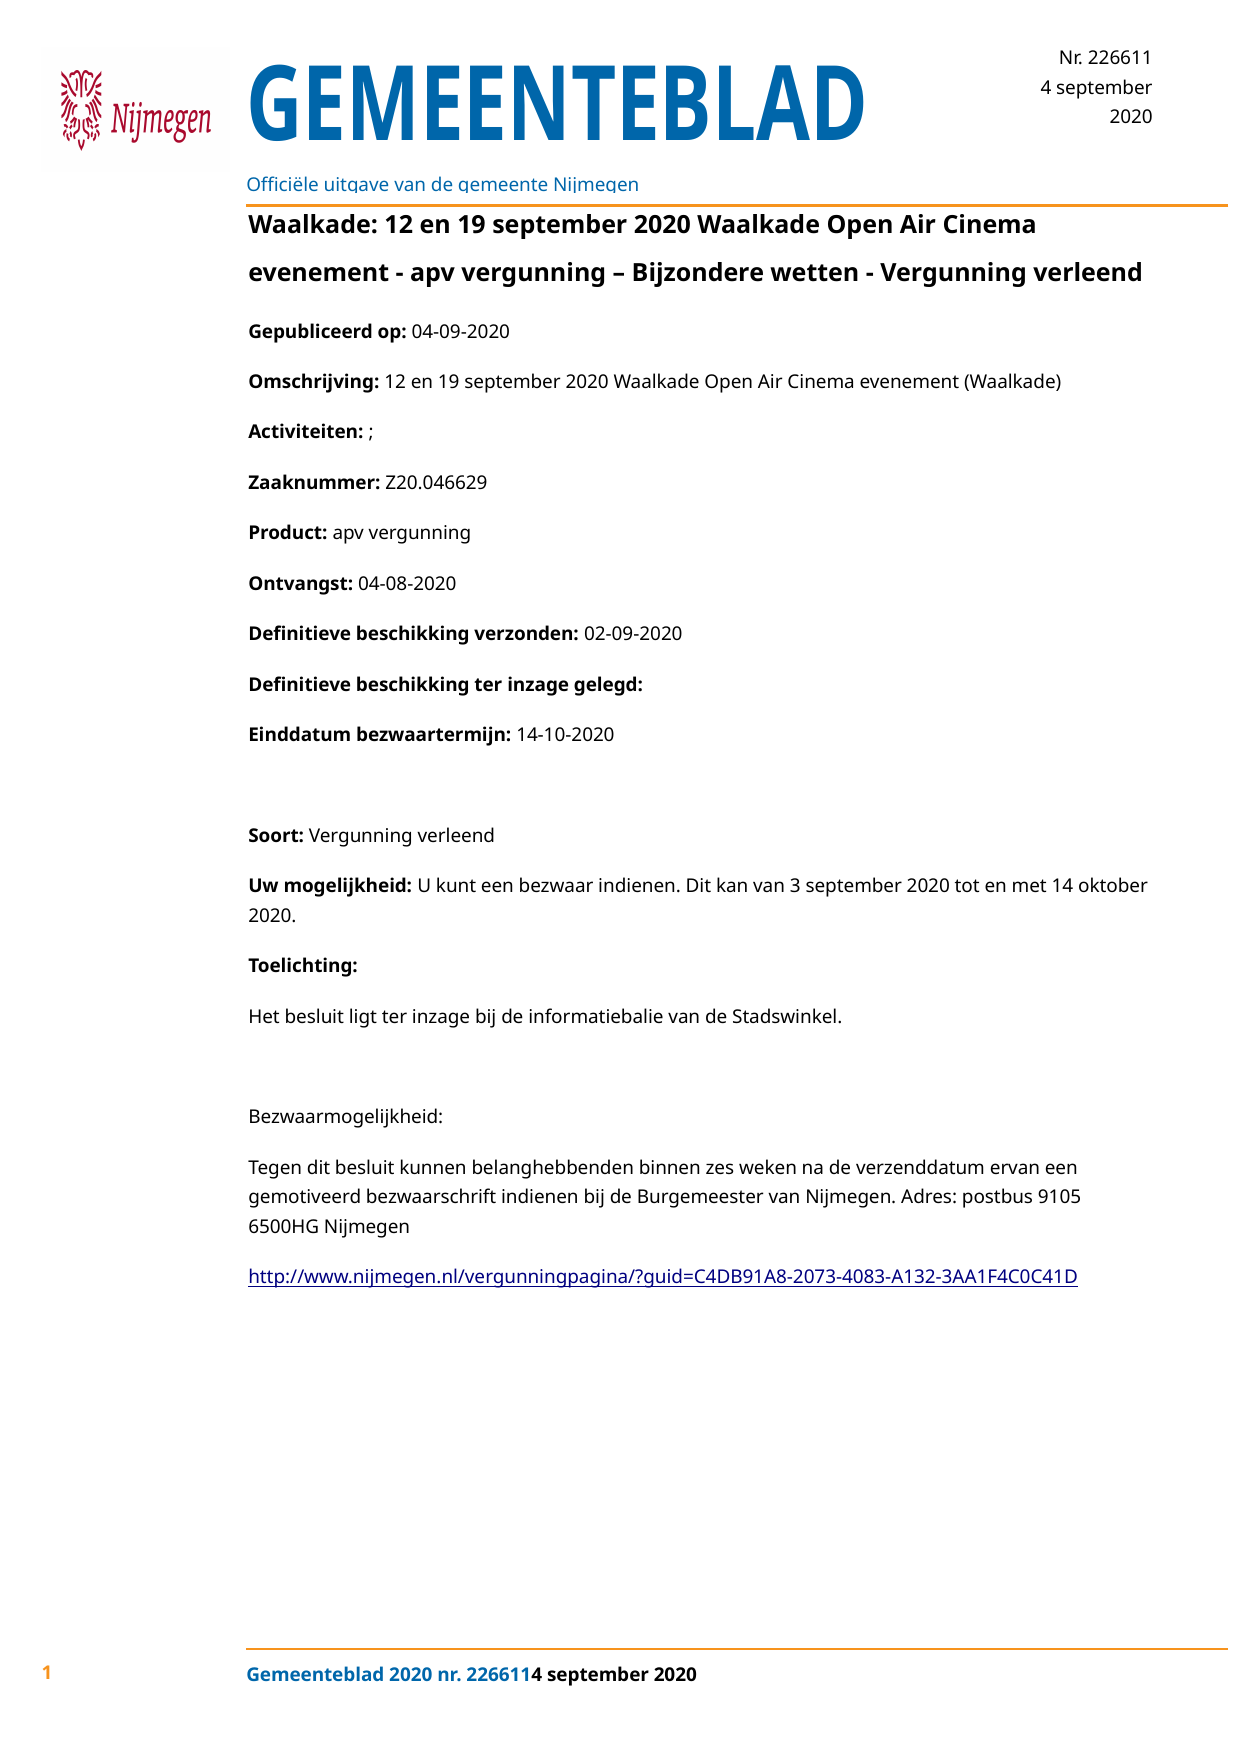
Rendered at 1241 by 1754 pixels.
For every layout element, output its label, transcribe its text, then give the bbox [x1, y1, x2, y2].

text Bezwaarmogelijkheid: [248, 1104, 1152, 1129]
text Definitieve beschikking ter inzage gelegd: [248, 671, 1152, 697]
text Activiteiten: ; [248, 419, 1152, 444]
text Tegen dit besluit kunnen belanghebbenden binnen zes weken na de verzenddatum ervan een gemotiveerd bezwaarschrift indienen bij de Burgemeester van Nijmegen. Adres: postbus 9105 6500HG Nijmegen [248, 1154, 1152, 1239]
text Toelichting: [248, 952, 1152, 978]
text Uw mogelijkheid: U kunt een bezwaar indienen. Dit kan van 3 september 2020 tot en met 14 oktober 2020. [248, 872, 1152, 928]
text Omschrijving: 12 en 19 september 2020 Waalkade Open Air Cinema evenement (Waalkade) [248, 368, 1152, 394]
text http://www.nijmegen.nl/vergunningpagina/?guid=C4DB91A8-2073-4083-A132-3AA1F4C0C41D [248, 1264, 1152, 1289]
text Product: apv vergunning [248, 519, 1152, 545]
text Einddatum bezwaartermijn: 14-10-2020 [248, 721, 1152, 747]
text Zaaknummer: Z20.046629 [248, 469, 1152, 495]
picture [41, 47, 231, 172]
text Ontvangst: 04-08-2020 [248, 570, 1152, 596]
text Gepubliceerd op: 04-09-2020 [248, 318, 1152, 344]
text Definitieve beschikking verzonden: 02-09-2020 [248, 620, 1152, 646]
text Soort: Vergunning verleend [248, 822, 1152, 848]
text Waalkade: 12 en 19 september 2020 Waalkade Open Air Cinema evenement - apv vergunning – Bijzondere wetten - Vergunning verleend [248, 207, 1152, 288]
text Het besluit ligt ter inzage bij de informatiebalie van de Stadswinkel. [248, 1003, 1152, 1029]
